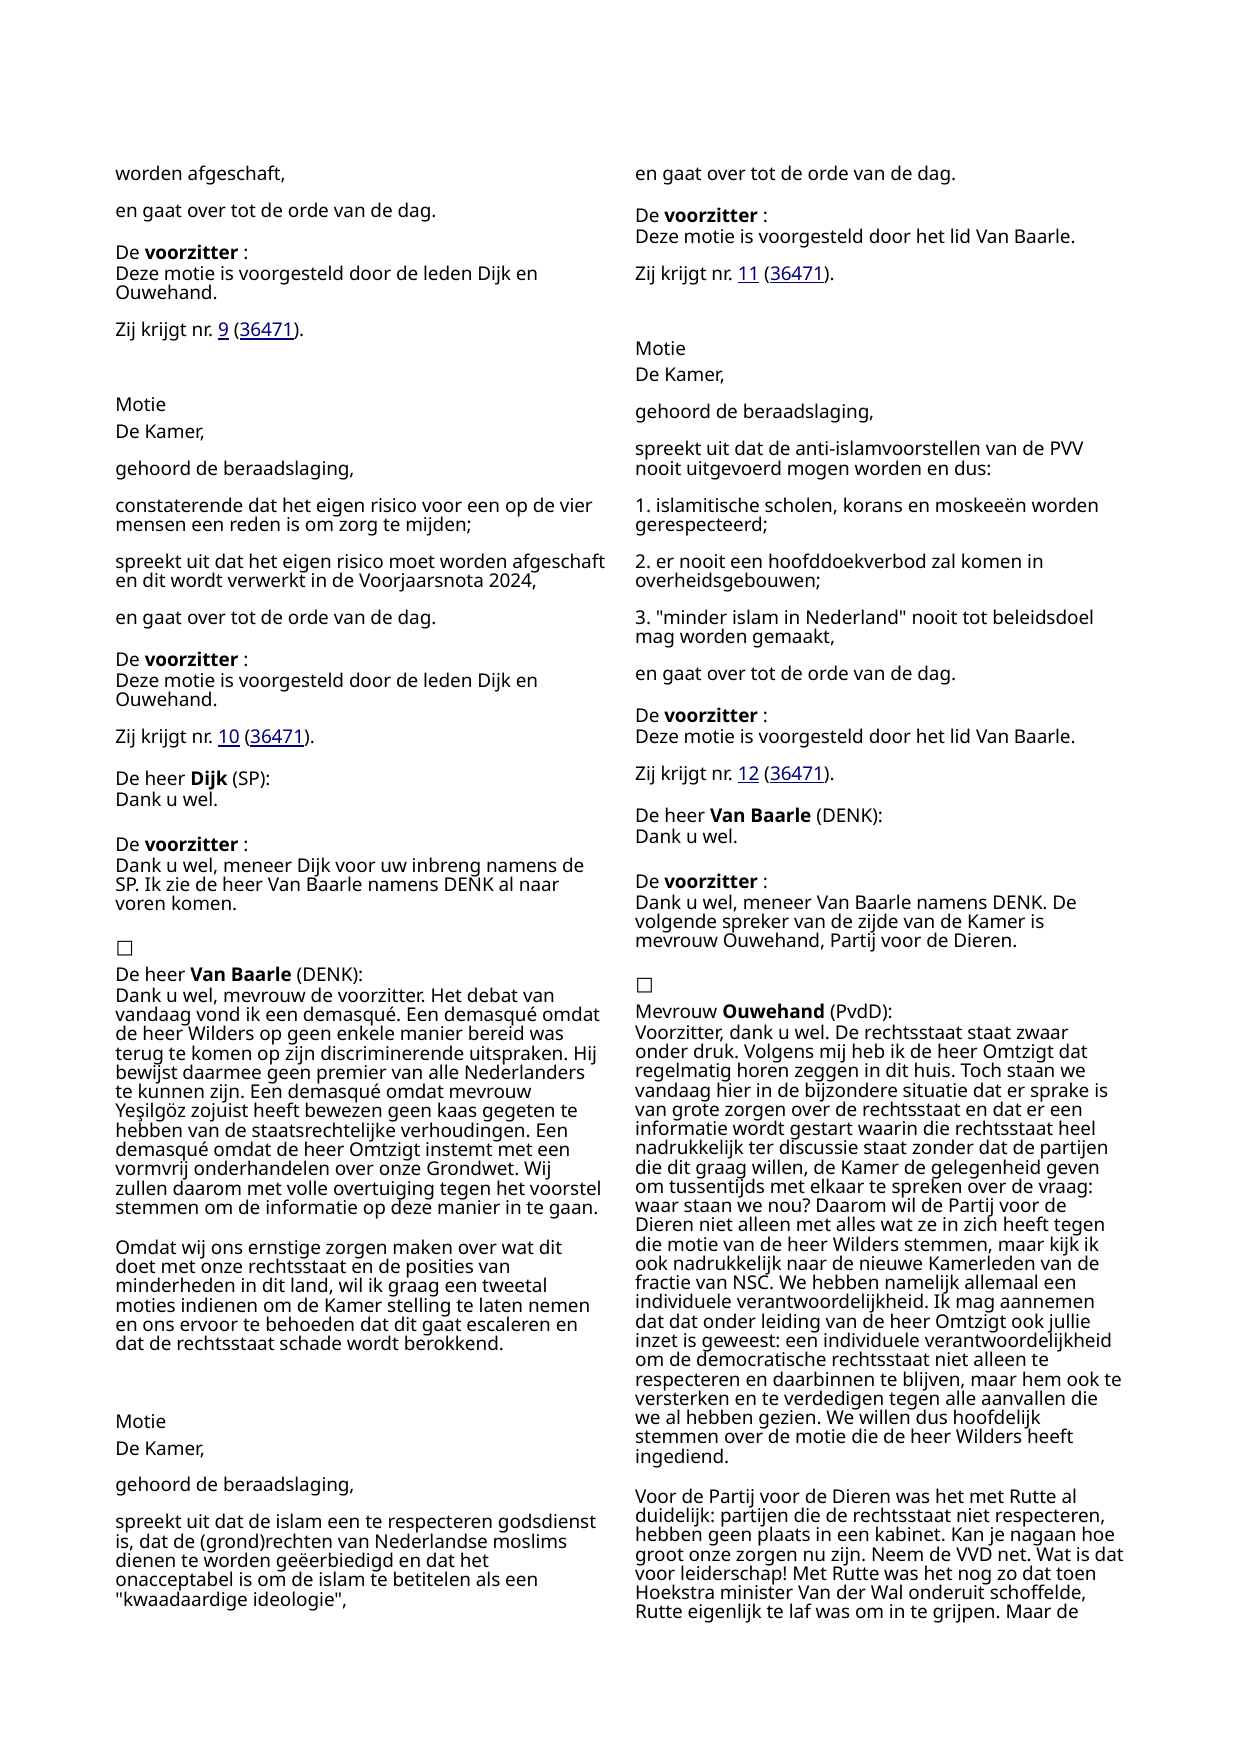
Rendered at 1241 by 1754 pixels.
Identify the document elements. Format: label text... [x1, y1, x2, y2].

text De voorzitter : [635, 868, 1125, 894]
text De voorzitter : [115, 831, 605, 857]
text Zij krijgt nr. 11 (36471). [635, 265, 1125, 284]
text worden afgeschaft, [115, 165, 605, 184]
text gehoord de beraadslaging, [115, 1476, 605, 1496]
text Motie [115, 1408, 605, 1433]
text De voorzitter : [115, 239, 605, 265]
text Dank u wel. [115, 791, 605, 810]
text Mevrouw Ouwehand (PvdD): [635, 998, 1125, 1024]
text De voorzitter : [635, 702, 1125, 728]
text spreekt uit dat de islam een te respecteren godsdienst is, dat de (grond)rechten van Nederlandse moslims dienen te worden geëerbiedigd en dat het onacceptabel is om de islam te betitelen als een "kwaadaardige ideologie", [115, 1513, 605, 1610]
text Voorzitter, dank u wel. De rechtsstaat staat zwaar onder druk. Volgens mij heb ik de heer Omtzigt dat regelmatig horen zeggen in dit huis. Toch staan we vandaag hier in de bijzondere situatie dat er sprake is van grote zorgen over de rechtsstaat en dat er een informatie wordt gestart waarin die rechtsstaat heel nadrukkelijk ter discussie staat zonder dat de partijen die dit graag willen, de Kamer de gelegenheid geven om tussentijds met elkaar te spreken over de vraag: waar staan we nou? Daarom wil de Partij voor de Dieren niet alleen met alles wat ze in zich heeft tegen die motie van de heer Wilders stemmen, maar kijk ik ook nadrukkelijk naar de nieuwe Kamerleden van de fractie van NSC. We hebben namelijk allemaal een individuele verantwoordelijkheid. Ik mag aannemen dat dat onder leiding van de heer Omtzigt ook jullie inzet is geweest: een individuele verantwoordelijkheid om de democratische rechtsstaat niet alleen te respecteren en daarbinnen te blijven, maar hem ook te versterken en te verdedigen tegen alle aanvallen die we al hebben gezien. We willen dus hoofdelijk stemmen over de motie die de heer Wilders heeft ingediend. [635, 1024, 1125, 1467]
text De Kamer, [115, 423, 605, 442]
text Deze motie is voorgesteld door de leden Dijk en Ouwehand. [115, 265, 605, 303]
text Dank u wel, meneer Dijk voor uw inbreng namens de SP. Ik zie de heer Van Baarle namens DENK al naar voren komen. [115, 857, 605, 914]
text ⬜ [635, 972, 1125, 998]
text constaterende dat het eigen risico voor een op de vier mensen een reden is om zorg te mijden; [115, 497, 605, 535]
text Motie [115, 391, 605, 417]
text spreekt uit dat het eigen risico moet worden afgeschaft en dit wordt verwerkt in de Voorjaarsnota 2024, [115, 553, 605, 591]
text gehoord de beraadslaging, [635, 403, 1125, 423]
text Zij krijgt nr. 12 (36471). [635, 765, 1125, 784]
text ⬜ [115, 935, 605, 961]
text Voor de Partij voor de Dieren was het met Rutte al duidelijk: partijen die de rechtsstaat niet respecteren, hebben geen plaats in een kabinet. Kan je nagaan hoe groot onze zorgen nu zijn. Neem de VVD net. Wat is dat voor leiderschap! Met Rutte was het nog zo dat toen Hoekstra minister Van der Wal onderuit schoffelde, Rutte eigenlijk te laf was om in te grijpen. Maar de [635, 1488, 1125, 1623]
text De Kamer, [635, 366, 1125, 386]
text 2. er nooit een hoofddoekverbod zal komen in overheidsgebouwen; [635, 553, 1125, 591]
text De voorzitter : [115, 646, 605, 672]
text De voorzitter : [635, 202, 1125, 228]
text Deze motie is voorgesteld door de leden Dijk en Ouwehand. [115, 672, 605, 710]
text Zij krijgt nr. 10 (36471). [115, 728, 605, 747]
text Deze motie is voorgesteld door het lid Van Baarle. [635, 228, 1125, 247]
text en gaat over tot de orde van de dag. [635, 665, 1125, 684]
text en gaat over tot de orde van de dag. [115, 609, 605, 628]
text Deze motie is voorgesteld door het lid Van Baarle. [635, 728, 1125, 747]
text gehoord de beraadslaging, [115, 459, 605, 479]
text Motie [635, 335, 1125, 360]
text De heer Dijk (SP): [115, 765, 605, 791]
text Zij krijgt nr. 9 (36471). [115, 321, 605, 341]
text De Kamer, [115, 1439, 605, 1459]
text De heer Van Baarle (DENK): [115, 961, 605, 987]
text Dank u wel, mevrouw de voorzitter. Het debat van vandaag vond ik een demasqué. Een demasqué omdat de heer Wilders op geen enkele manier bereid was terug te komen op zijn discriminerende uitspraken. Hij bewijst daarmee geen premier van alle Nederlanders te kunnen zijn. Een demasqué omdat mevrouw Yeşilgöz zojuist heeft bewezen geen kaas gegeten te hebben van de staatsrechtelijke verhoudingen. Een demasqué omdat de heer Omtzigt instemt met een vormvrij onderhandelen over onze Grondwet. Wij zullen daarom met volle overtuiging tegen het voorstel stemmen om de informatie op deze manier in te gaan. [115, 987, 605, 1218]
text 3. "minder islam in Nederland" nooit tot beleidsdoel mag worden gemaakt, [635, 609, 1125, 648]
text spreekt uit dat de anti-islamvoorstellen van de PVV nooit uitgevoerd mogen worden en dus: [635, 440, 1125, 479]
text Dank u wel, meneer Van Baarle namens DENK. De volgende spreker van de zijde van de Kamer is mevrouw Ouwehand, Partij voor de Dieren. [635, 894, 1125, 951]
text Dank u wel. [635, 828, 1125, 847]
text Omdat wij ons ernstige zorgen maken over wat dit doet met onze rechtsstaat en de posities van minderheden in dit land, wil ik graag een tweetal moties indienen om de Kamer stelling te laten nemen en ons ervoor te behoeden dat dit gaat escaleren en dat de rechtsstaat schade wordt berokkend. [115, 1239, 605, 1354]
text De heer Van Baarle (DENK): [635, 802, 1125, 828]
text en gaat over tot de orde van de dag. [635, 165, 1125, 184]
text en gaat over tot de orde van de dag. [115, 202, 605, 222]
text 1. islamitische scholen, korans en moskeeën worden gerespecteerd; [635, 497, 1125, 535]
